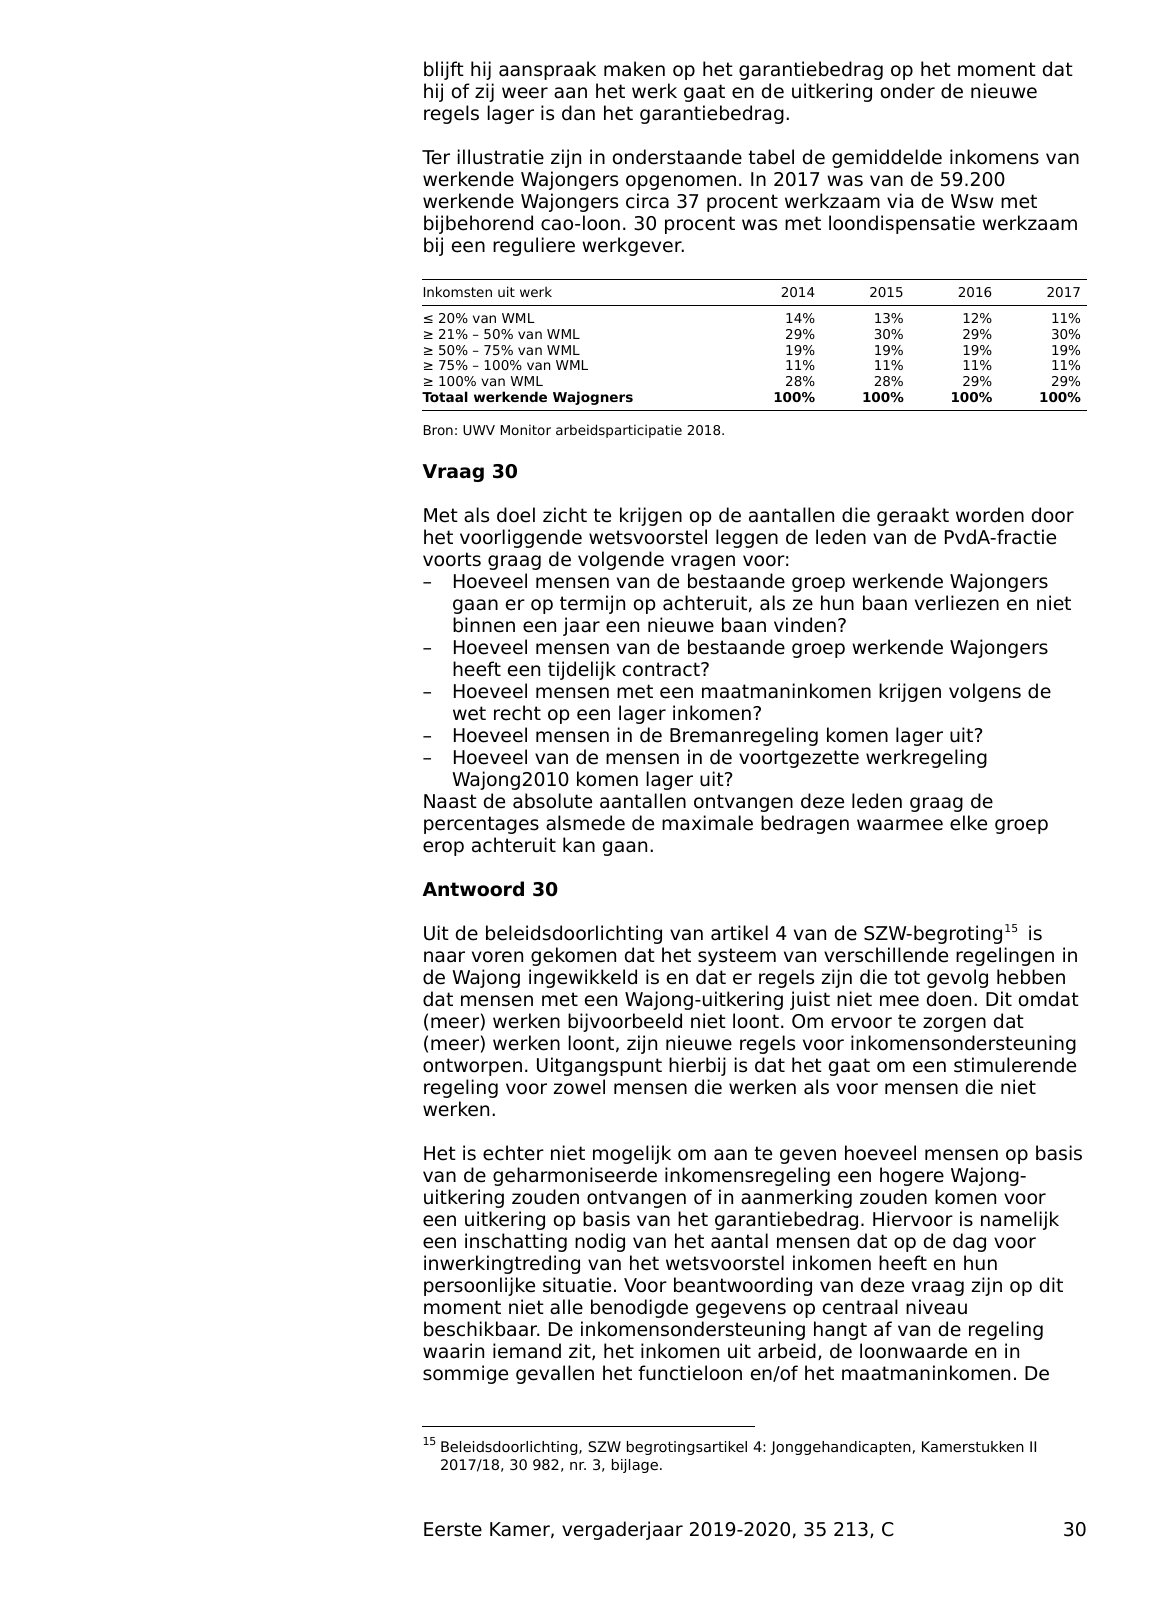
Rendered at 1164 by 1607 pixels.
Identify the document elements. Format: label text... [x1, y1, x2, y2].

table_cell 29% [998, 374, 1087, 389]
table_header 2015 [821, 280, 909, 305]
table_cell 30% [821, 327, 909, 342]
table_cell 100% [821, 390, 909, 410]
text Beleidsdoorlichting, SZW begrotingsartikel 4: Jonggehandicapten, Kamerstukken II 2017/18, 30 982, nr. 3, bijlage. [422, 1435, 1087, 1474]
table_cell 11% [910, 358, 998, 374]
table_cell ≥ 75% – 100% van WML [422, 358, 732, 374]
table_cell 100% [998, 390, 1087, 410]
table_cell 13% [821, 306, 909, 327]
text Met als doel zicht te krijgen op de aantallen die geraakt worden door het voorliggende wetsvoorstel leggen de leden van de PvdA-fractie voorts graag de volgende vragen voor: [422, 505, 1087, 571]
table_cell Totaal werkende Wajogners [422, 390, 732, 410]
text – Hoeveel mensen in de Bremanregeling komen lager uit? [422, 724, 1087, 747]
table_cell 28% [821, 374, 909, 389]
table_cell Bron: UWV Monitor arbeidsparticipatie 2018. [422, 411, 1087, 438]
table_header 2017 [998, 280, 1087, 305]
table_cell ≥ 50% – 75% van WML [422, 342, 732, 358]
table_cell 11% [998, 306, 1087, 327]
text – Hoeveel van de mensen in de voortgezette werkregeling Wajong2010 komen lager uit? [422, 747, 1087, 791]
table_cell 19% [821, 342, 909, 358]
table_cell 11% [732, 358, 821, 374]
subtitle Vraag 30 [422, 461, 1087, 483]
table_cell 30% [998, 327, 1087, 342]
subtitle Antwoord 30 [422, 879, 1087, 901]
table_header 2016 [910, 280, 998, 305]
table_cell 28% [732, 374, 821, 389]
text blijft hij aanspraak maken op het garantiebedrag op het moment dat hij of zij weer aan het werk gaat en de uitkering onder de nieuwe regels lager is dan het garantiebedrag. [422, 59, 1087, 125]
table_cell 11% [998, 358, 1087, 374]
table_header 2014 [732, 280, 821, 305]
table_cell ≥ 100% van WML [422, 374, 732, 389]
table_cell 12% [910, 306, 998, 327]
table_cell 29% [732, 327, 821, 342]
text – Hoeveel mensen met een maatmaninkomen krijgen volgens de wet recht op een lager inkomen? [422, 681, 1087, 724]
table_cell 19% [732, 342, 821, 358]
text – Hoeveel mensen van de bestaande groep werkende Wajongers heeft een tijdelijk contract? [422, 637, 1087, 681]
table_header Inkomsten uit werk [422, 280, 732, 305]
table_cell 100% [732, 390, 821, 410]
table_cell 100% [910, 390, 998, 410]
text – Hoeveel mensen van de bestaande groep werkende Wajongers gaan er op termijn op achteruit, als ze hun baan verliezen en niet binnen een jaar een nieuwe baan vinden? [422, 571, 1087, 637]
table_cell 29% [910, 374, 998, 389]
text Uit de beleidsdoorlichting van artikel 4 van de SZW-begroting is naar voren gekomen dat het systeem van verschillende regelingen in de Wajong ingewikkeld is en dat er regels zijn die tot gevolg hebben dat mensen met een Wajong-uitkering juist niet mee doen. Dit omdat (meer) werken bijvoorbeeld niet loont. Om ervoor te zorgen dat (meer) werken loont, zijn nieuwe regels voor inkomensondersteuning ontworpen. Uitgangspunt hierbij is dat het gaat om een stimulerende regeling voor zowel mensen die werken als voor mensen die niet werken. [422, 923, 1087, 1121]
table_cell 19% [998, 342, 1087, 358]
table_cell 11% [821, 358, 909, 374]
table_cell ≥ 21% – 50% van WML [422, 327, 732, 342]
table_cell ≤ 20% van WML [422, 306, 732, 327]
text Het is echter niet mogelijk om aan te geven hoeveel mensen op basis van de geharmoniseerde inkomensregeling een hogere Wajong-uitkering zouden ontvangen of in aanmerking zouden komen voor een uitkering op basis van het garantiebedrag. Hiervoor is namelijk een inschatting nodig van het aantal mensen dat op de dag voor inwerkingtreding van het wetsvoorstel inkomen heeft en hun persoonlijke situatie. Voor beantwoording van deze vraag zijn op dit moment niet alle benodigde gegevens op centraal niveau beschikbaar. De inkomensondersteuning hangt af van de regeling waarin iemand zit, het inkomen uit arbeid, de loonwaarde en in sommige gevallen het functieloon en/of het maatmaninkomen. De [422, 1143, 1087, 1384]
text Ter illustratie zijn in onderstaande tabel de gemiddelde inkomens van werkende Wajongers opgenomen. In 2017 was van de 59.200 werkende Wajongers circa 37 procent werkzaam via de Wsw met bijbehorend cao-loon. 30 procent was met loondispensatie werkzaam bij een reguliere werkgever. [422, 147, 1087, 257]
table_cell 29% [910, 327, 998, 342]
table_cell 19% [910, 342, 998, 358]
text Naast de absolute aantallen ontvangen deze leden graag de percentages alsmede de maximale bedragen waarmee elke groep erop achteruit kan gaan. [422, 791, 1087, 856]
table_cell 14% [732, 306, 821, 327]
